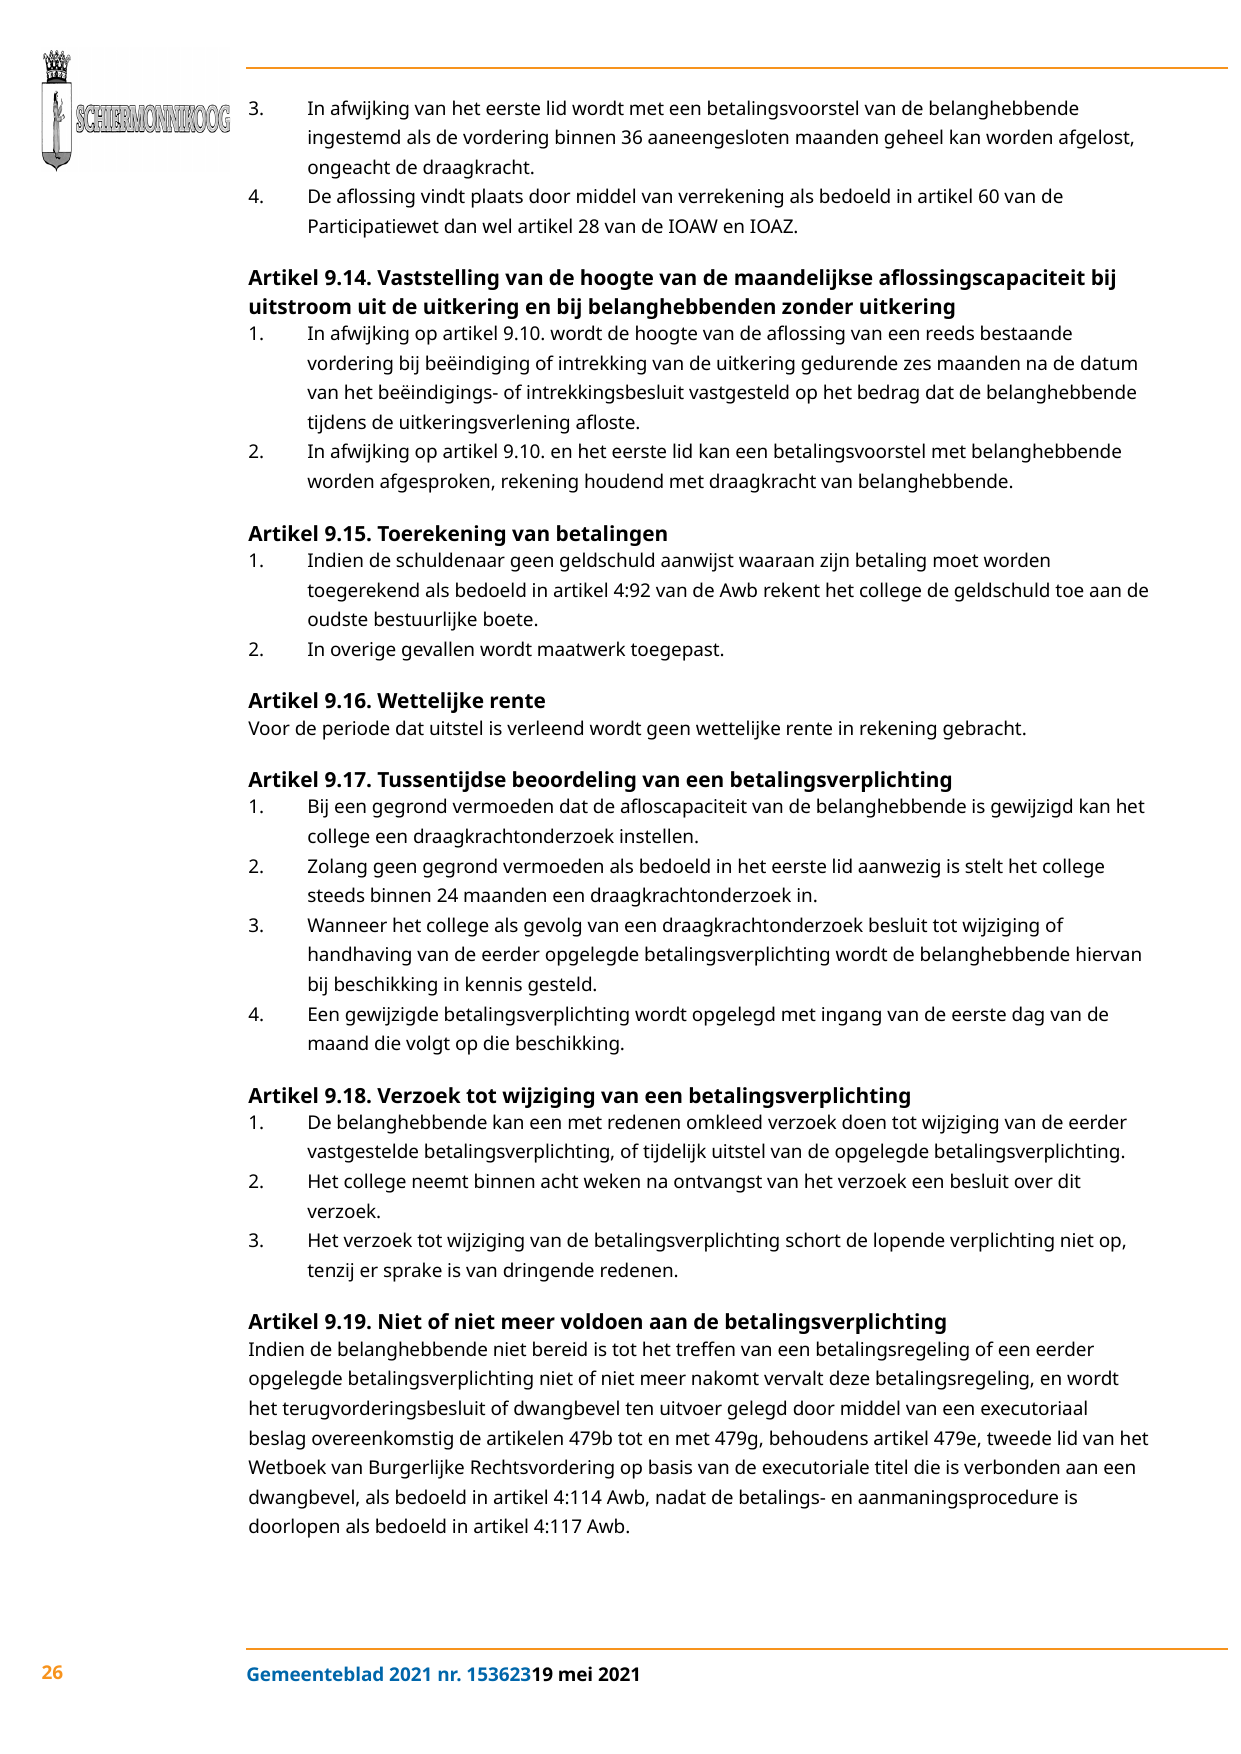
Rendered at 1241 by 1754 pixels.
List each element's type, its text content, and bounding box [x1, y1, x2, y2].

text Artikel 9.15. Toerekening van betalingen [248, 519, 1152, 547]
list Wanneer het college als gevolg van een draagkrachtonderzoek besluit tot wijziging of handhaving van de eerder opgelegde betalingsverplichting wordt de belanghebbende hiervan bij beschikking in kennis gesteld. [248, 912, 1152, 997]
list In afwijking op artikel 9.10. wordt de hoogte van de aflossing van een reeds bestaande vordering bij beëindiging of intrekking van de uitkering gedurende zes maanden na de datum van het beëindigings- of intrekkingsbesluit vastgesteld op het bedrag dat de belanghebbende tijdens de uitkeringsverlening afloste. [248, 320, 1152, 435]
list Bij een gegrond vermoeden dat de afloscapaciteit van de belanghebbende is gewijzigd kan het college een draagkrachtonderzoek instellen. [248, 794, 1152, 849]
text Artikel 9.16. Wettelijke rente [248, 686, 1152, 715]
text Artikel 9.14. Vaststelling van de hoogte van de maandelijkse aflossingscapaciteit bij uitstroom uit de uitkering en bij belanghebbenden zonder uitkering [248, 263, 1152, 320]
text Artikel 9.18. Verzoek tot wijziging van een betalingsverplichting [248, 1081, 1152, 1109]
list In afwijking van het eerste lid wordt met een betalingsvoorstel van de belanghebbende ingestemd als de vordering binnen 36 aaneengesloten maanden geheel kan worden afgelost, ongeacht de draagkracht. [248, 95, 1152, 180]
picture [41, 47, 231, 172]
list Indien de schuldenaar geen geldschuld aanwijst waaraan zijn betaling moet worden toegerekend als bedoeld in artikel 4:92 van de Awb rekent het college de geldschuld toe aan de oudste bestuurlijke boete. [248, 547, 1152, 632]
list De belanghebbende kan een met redenen omkleed verzoek doen tot wijziging van de eerder vastgestelde betalingsverplichting, of tijdelijk uitstel van de opgelegde betalingsverplichting. [248, 1109, 1152, 1164]
list In afwijking op artikel 9.10. en het eerste lid kan een betalingsvoorstel met belanghebbende worden afgesproken, rekening houdend met draagkracht van belanghebbende. [248, 439, 1152, 494]
list Een gewijzigde betalingsverplichting wordt opgelegd met ingang van de eerste dag van de maand die volgt op die beschikking. [248, 1001, 1152, 1056]
list Zolang geen gegrond vermoeden als bedoeld in het eerste lid aanwezig is stelt het college steeds binnen 24 maanden een draagkrachtonderzoek in. [248, 853, 1152, 908]
text Voor de periode dat uitstel is verleend wordt geen wettelijke rente in rekening gebracht. [248, 715, 1152, 741]
text Artikel 9.19. Niet of niet meer voldoen aan de betalingsverplichting [248, 1307, 1152, 1336]
list Het verzoek tot wijziging van de betalingsverplichting schort de lopende verplichting niet op, tenzij er sprake is van dringende redenen. [248, 1227, 1152, 1283]
list In overige gevallen wordt maatwerk toegepast. [248, 636, 1152, 662]
list De aflossing vindt plaats door middel van verrekening als bedoeld in artikel 60 van de Participatiewet dan wel artikel 28 van de IOAW en IOAZ. [248, 183, 1152, 239]
list Het college neemt binnen acht weken na ontvangst van het verzoek een besluit over dit verzoek. [248, 1168, 1152, 1224]
text Indien de belanghebbende niet bereid is tot het treffen van een betalingsregeling of een eerder opgelegde betalingsverplichting niet of niet meer nakomt vervalt deze betalingsregeling, en wordt het terugvorderingsbesluit of dwangbevel ten uitvoer gelegd door middel van een executoriaal beslag overeenkomstig de artikelen 479b tot en met 479g, behoudens artikel 479e, tweede lid van het Wetboek van Burgerlijke Rechtsvordering op basis van de executoriale titel die is verbonden aan een dwangbevel, als bedoeld in artikel 4:114 Awb, nadat de betalings- en aanmaningsprocedure is doorlopen als bedoeld in artikel 4:117 Awb. [248, 1336, 1152, 1539]
text Artikel 9.17. Tussentijdse beoordeling van een betalingsverplichting [248, 765, 1152, 794]
